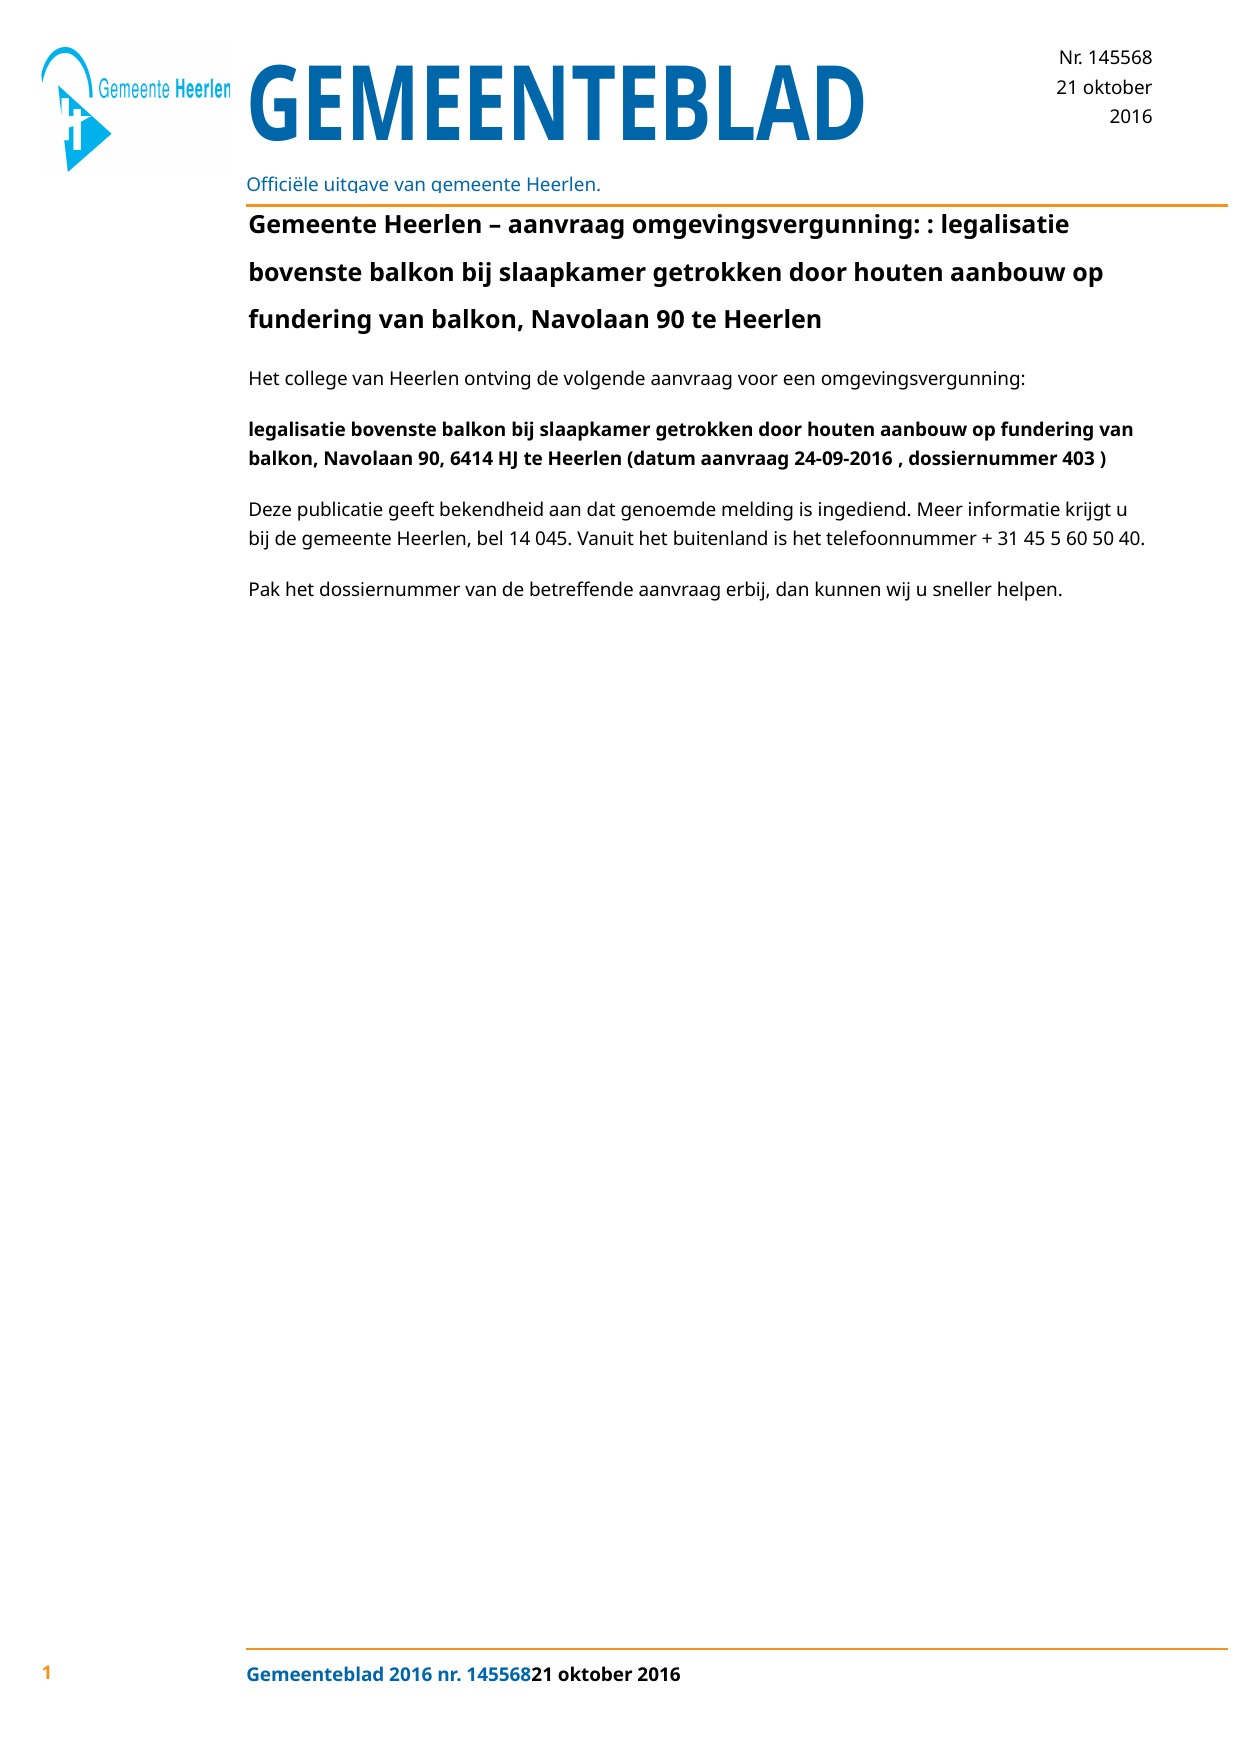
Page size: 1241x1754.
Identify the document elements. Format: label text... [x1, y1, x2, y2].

text Gemeente Heerlen – aanvraag omgevingsvergunning: : legalisatie bovenste balkon bij slaapkamer getrokken door houten aanbouw op fundering van balkon, Navolaan 90 te Heerlen [248, 207, 1152, 336]
text Pak het dossiernummer van de betreffende aanvraag erbij, dan kunnen wij u sneller helpen. [248, 576, 1152, 602]
text legalisatie bovenste balkon bij slaapkamer getrokken door houten aanbouw op fundering van balkon, Navolaan 90, 6414 HJ te Heerlen (datum aanvraag 24-09-2016 , dossiernummer 403 ) [248, 416, 1152, 471]
text Deze publicatie geeft bekendheid aan dat genoemde melding is ingediend. Meer informatie krijgt u bij de gemeente Heerlen, bel 14 045. Vanuit het buitenland is het telefoonnummer + 31 45 5 60 50 40. [248, 496, 1152, 551]
picture [41, 47, 58, 70]
picture [41, 47, 231, 172]
text Het college van Heerlen ontving de volgende aanvraag voor een omgevingsvergunning: [248, 366, 1152, 391]
